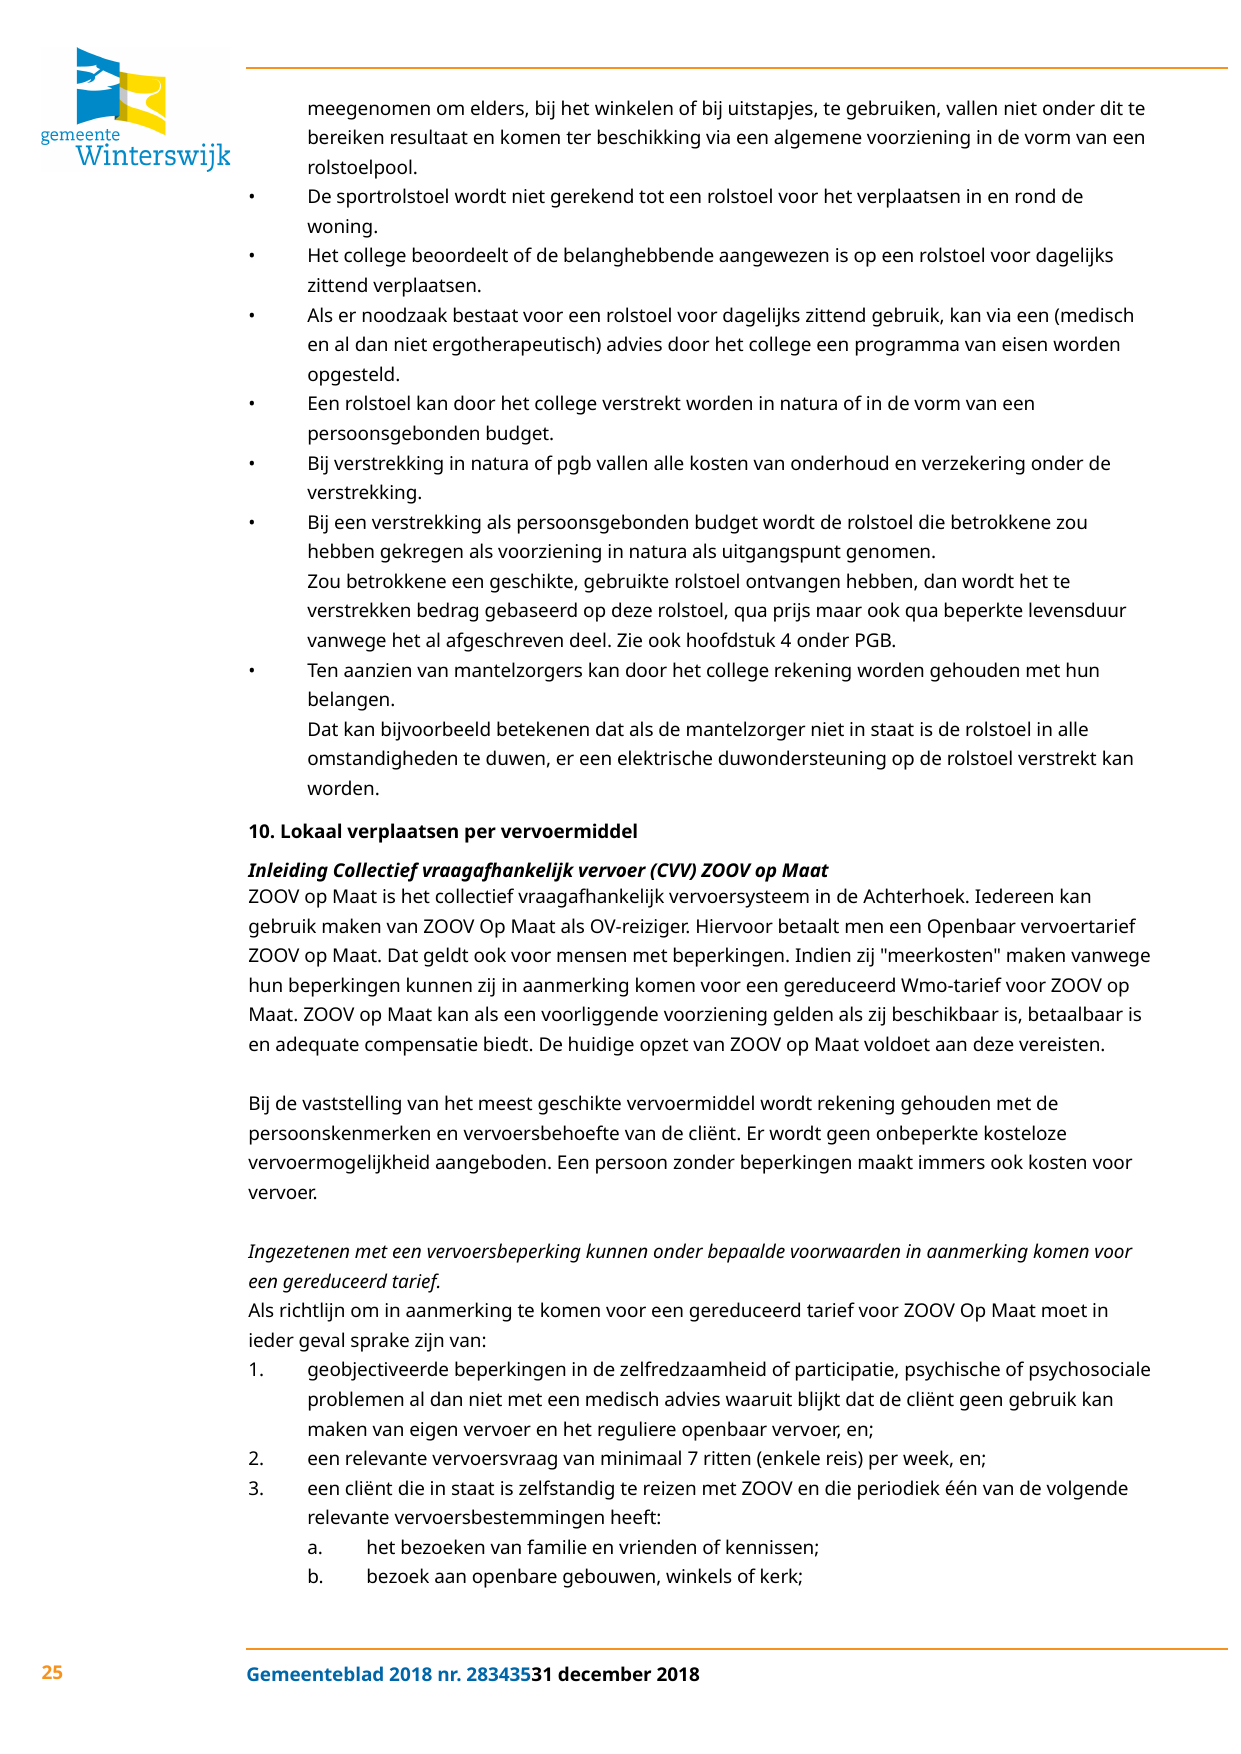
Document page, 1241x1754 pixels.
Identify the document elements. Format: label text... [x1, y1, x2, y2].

text Bij de vaststelling van het meest geschikte vervoermiddel wordt rekening gehouden met de persoonskenmerken en vervoersbehoefte van de cliënt. Er wordt geen onbeperkte kosteloze vervoermogelijkheid aangeboden. Een persoon zonder beperkingen maakt immers ook kosten voor vervoer. [248, 1090, 1152, 1205]
list bezoek aan openbare gebouwen, winkels of kerk; [307, 1564, 1152, 1589]
text Als richtlijn om in aanmerking te komen voor een gereduceerd tarief voor ZOOV Op Maat moet in ieder geval sprake zijn van: [248, 1297, 1152, 1353]
list een relevante vervoersvraag van minimaal 7 ritten (enkele reis) per week, en; [248, 1445, 1152, 1471]
picture [225, 153, 231, 162]
list geobjectiveerde beperkingen in de zelfredzaamheid of participatie, psychische of psychosociale problemen al dan niet met een medisch advies waaruit blijkt dat de cliënt geen gebruik kan maken van eigen vervoer en het reguliere openbaar vervoer, en; [248, 1357, 1152, 1442]
list Bij verstrekking in natura of pgb vallen alle kosten van onderhoud en verzekering onder de verstrekking. [248, 450, 1152, 505]
list Bij een verstrekking als persoonsgebonden budget wordt de rolstoel die betrokkene zou hebben gekregen als voorziening in natura als uitgangspunt genomen. [248, 509, 1152, 564]
text Inleiding Collectief vraagafhankelijk vervoer (CVV) ZOOV op Maat [248, 858, 1152, 883]
list Een rolstoel kan door het college verstrekt worden in natura of in de vorm van een persoonsgebonden budget. [248, 391, 1152, 446]
list een cliënt die in staat is zelfstandig te reizen met ZOOV en die periodiek één van de volgende relevante vervoersbestemmingen heeft: [248, 1475, 1152, 1530]
list Ten aanzien van mantelzorgers kan door het college rekening worden gehouden met hun belangen. [248, 657, 1152, 712]
text 10. Lokaal verplaatsen per vervoermiddel [248, 818, 1152, 844]
text Ingezetenen met een vervoersbeperking kunnen onder bepaalde voorwaarden in aanmerking komen voor een gereduceerd tarief. [248, 1238, 1152, 1294]
list Het college beoordeelt of de belanghebbende aangewezen is op een rolstoel voor dagelijks zittend verplaatsen. [248, 243, 1152, 298]
list Zou betrokkene een geschikte, gebruikte rolstoel ontvangen hebben, dan wordt het te verstrekken bedrag gebaseerd op deze rolstoel, qua prijs maar ook qua beperkte levensduur vanwege het al afgeschreven deel. Zie ook hoofdstuk 4 onder PGB. [248, 568, 1152, 653]
picture [41, 47, 231, 172]
text ZOOV op Maat is het collectief vraagafhankelijk vervoersysteem in de Achterhoek. Iedereen kan gebruik maken van ZOOV Op Maat als OV-reiziger. Hiervoor betaalt men een Openbaar vervoertarief ZOOV op Maat. Dat geldt ook voor mensen met beperkingen. Indien zij "meerkosten" maken vanwege hun beperkingen kunnen zij in aanmerking komen voor een gereduceerd Wmo-tarief voor ZOOV op Maat. ZOOV op Maat kan als een voorliggende voorziening gelden als zij beschikbaar is, betaalbaar is en adequate compensatie biedt. De huidige opzet van ZOOV op Maat voldoet aan deze vereisten. [248, 883, 1152, 1057]
list Als er noodzaak bestaat voor een rolstoel voor dagelijks zittend gebruik, kan via een (medisch en al dan niet ergotherapeutisch) advies door het college een programma van eisen worden opgesteld. [248, 302, 1152, 387]
list De sportrolstoel wordt niet gerekend tot een rolstoel voor het verplaatsen in en rond de woning. [248, 183, 1152, 239]
list Dat kan bijvoorbeeld betekenen dat als de mantelzorger niet in staat is de rolstoel in alle omstandigheden te duwen, er een elektrische duwondersteuning op de rolstoel verstrekt kan worden. [248, 716, 1152, 801]
list het bezoeken van familie en vrienden of kennissen; [307, 1534, 1152, 1560]
list meegenomen om elders, bij het winkelen of bij uitstapjes, te gebruiken, vallen niet onder dit te bereiken resultaat en komen ter beschikking via een algemene voorziening in de vorm van een rolstoelpool. [248, 95, 1152, 180]
